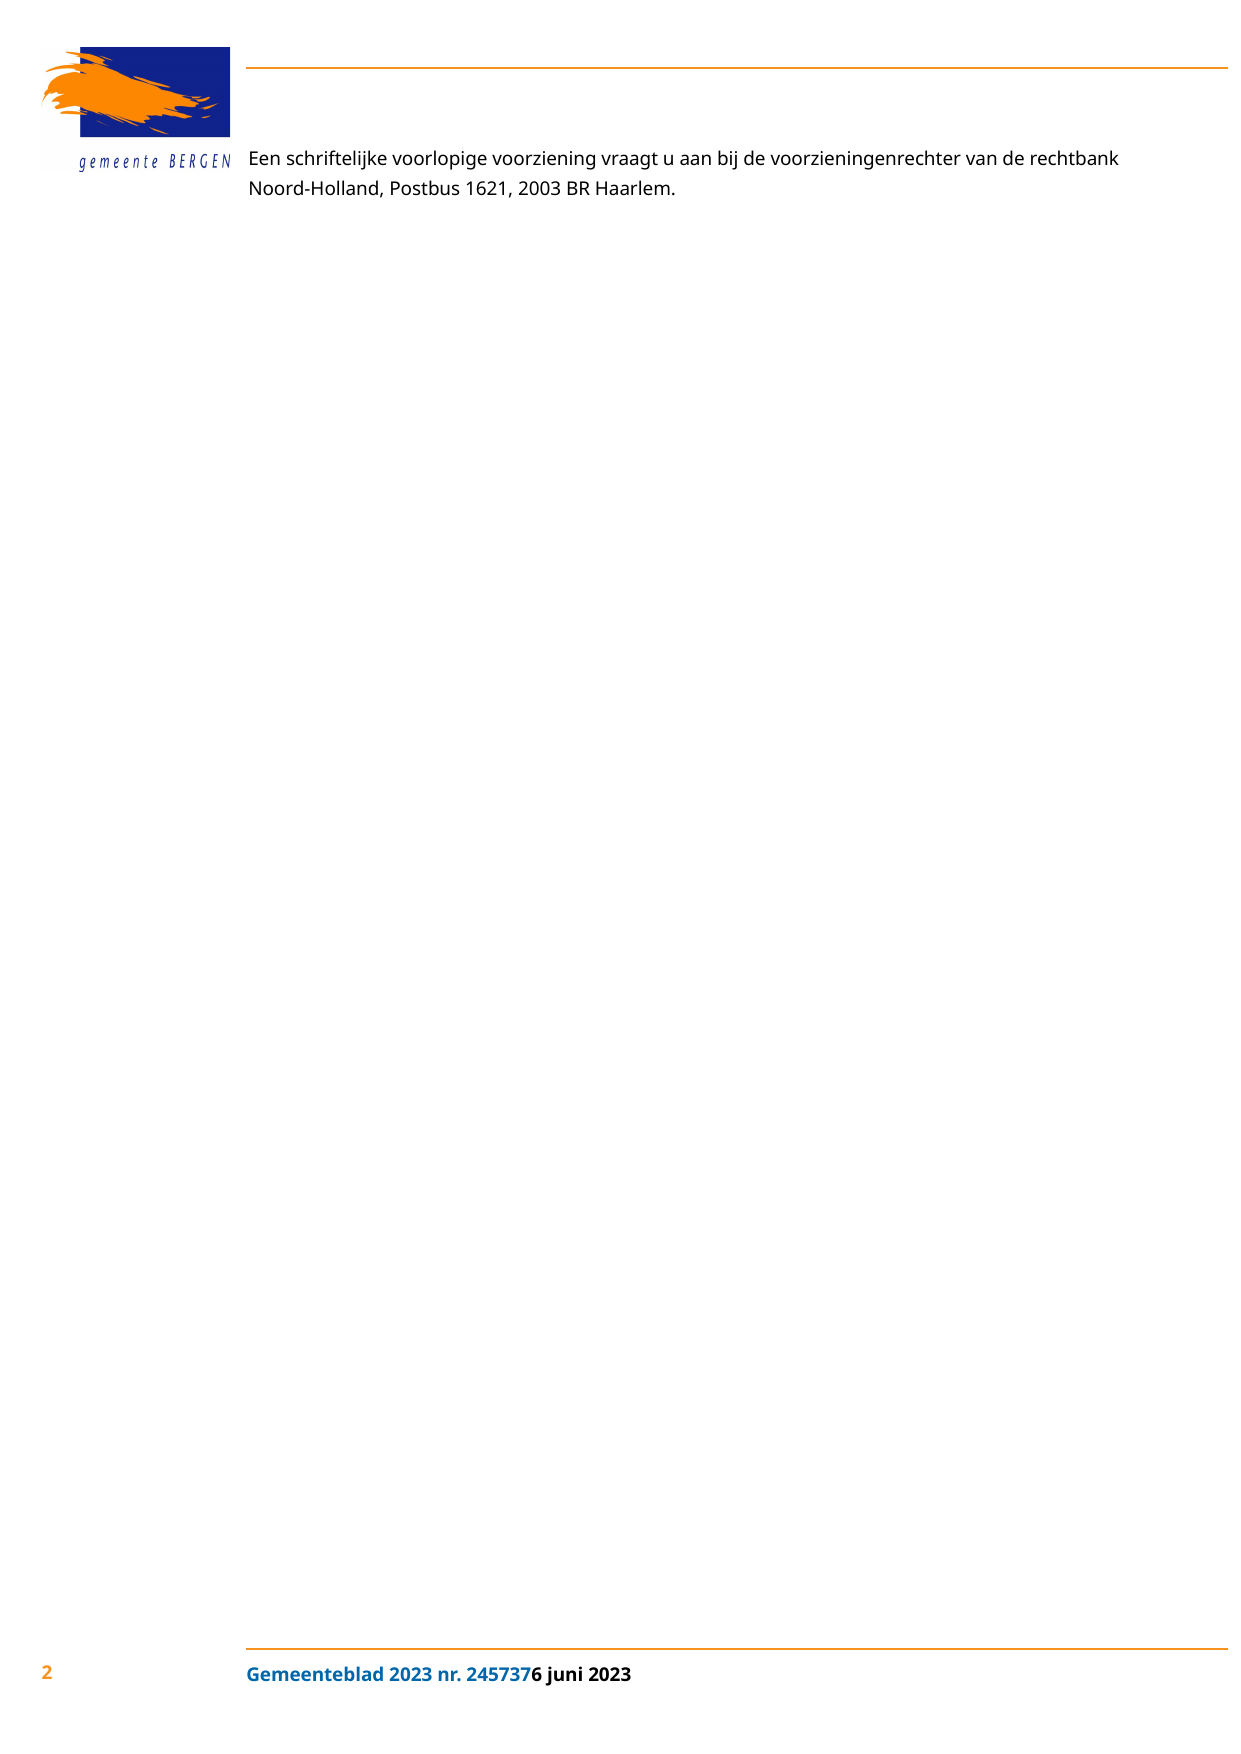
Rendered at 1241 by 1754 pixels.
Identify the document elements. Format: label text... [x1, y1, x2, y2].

text Een schriftelijke voorlopige voorziening vraagt u aan bij de voorzieningenrechter van de rechtbank Noord-Holland, Postbus 1621, 2003 BR Haarlem. [248, 145, 1152, 201]
picture [41, 47, 231, 172]
